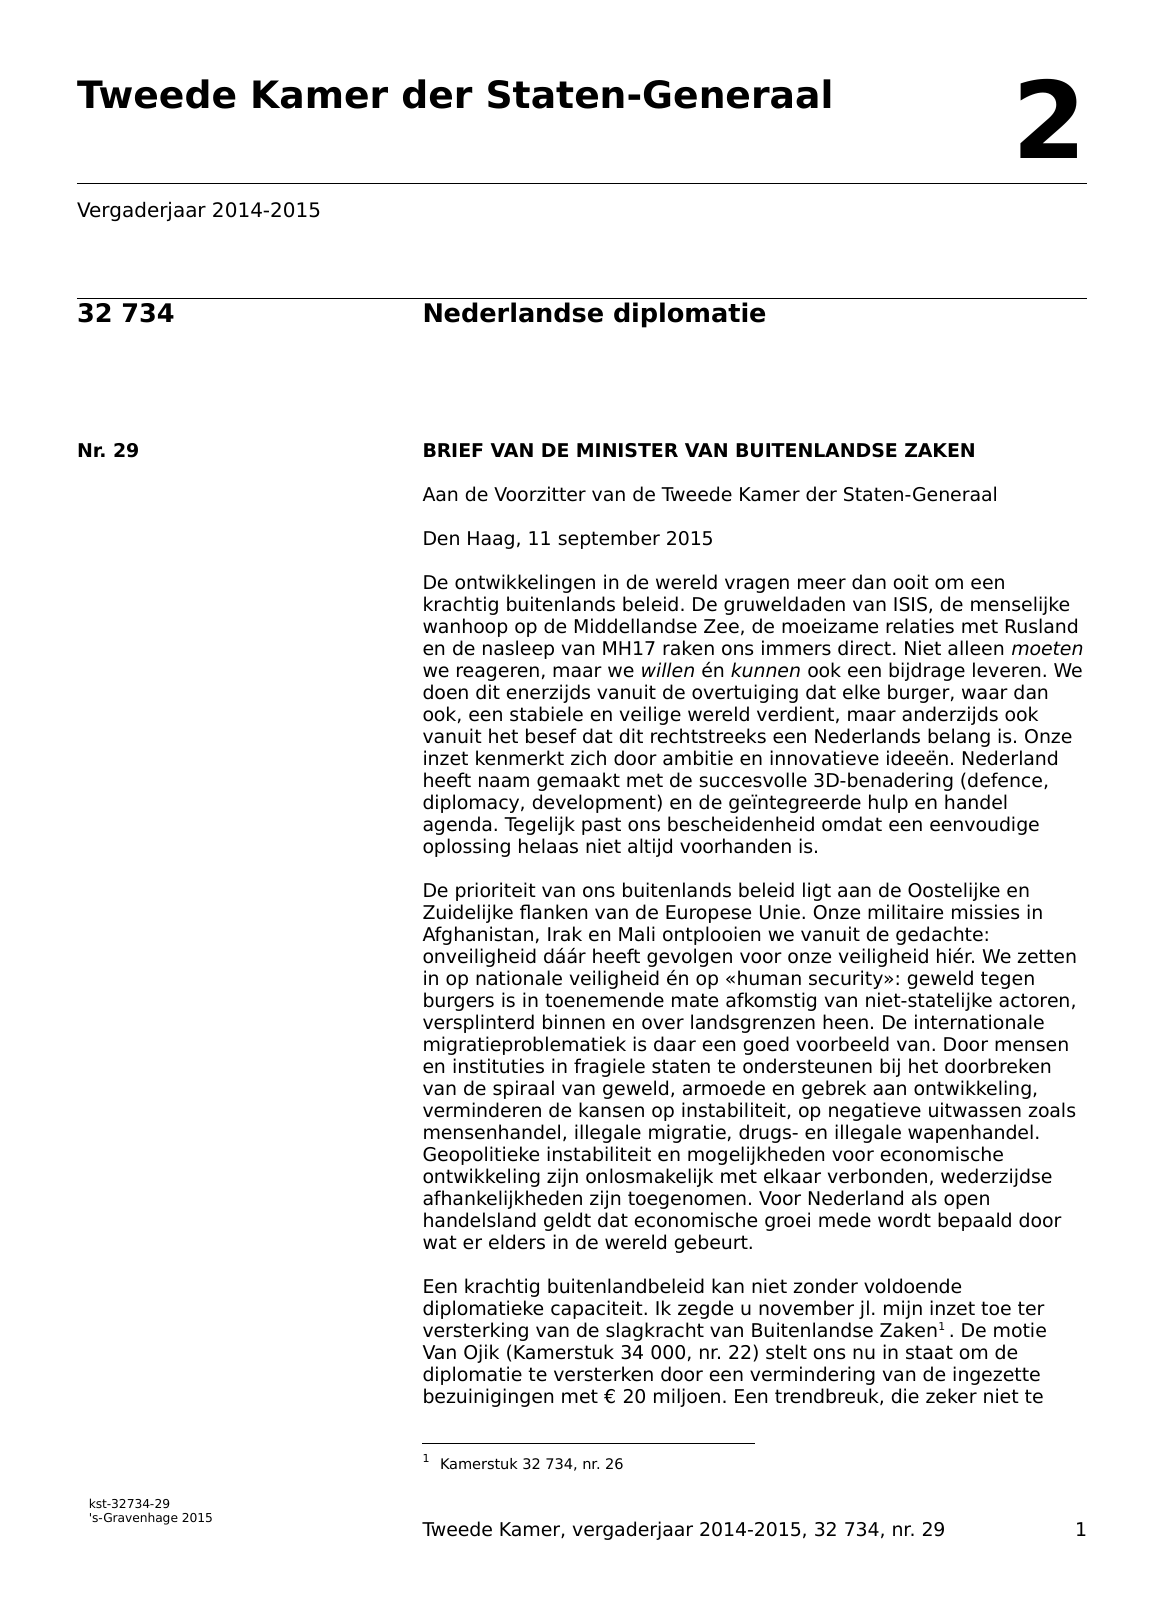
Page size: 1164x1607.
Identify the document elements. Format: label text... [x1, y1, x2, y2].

text Kamerstuk 32 734, nr. 26 [422, 1452, 1087, 1474]
text De ontwikkelingen in de wereld vragen meer dan ooit om een krachtig buitenlands beleid. De gruweldaden van ISIS, de menselijke wanhoop op de Middellandse Zee, de moeizame relaties met Rusland en de nasleep van MH17 raken ons immers direct. Niet alleen moeten we reageren, maar we willen én kunnen ook een bijdrage leveren. We doen dit enerzijds vanuit de overtuiging dat elke burger, waar dan ook, een stabiele en veilige wereld verdient, maar anderzijds ook vanuit het besef dat dit rechtstreeks een Nederlands belang is. Onze inzet kenmerkt zich door ambitie en innovatieve ideeën. Nederland heeft naam gemaakt met de succesvolle 3D-benadering (defence, diplomacy, development) en de geïntegreerde hulp en handel agenda. Tegelijk past ons bescheidenheid omdat een eenvoudige oplossing helaas niet altijd voorhanden is. [422, 572, 1087, 858]
text Een krachtig buitenlandbeleid kan niet zonder voldoende diplomatieke capaciteit. Ik zegde u november jl. mijn inzet toe ter versterking van de slagkracht van Buitenlandse Zaken. De motie Van Ojik (Kamerstuk 34 000, nr. 22) stelt ons nu in staat om de diplomatie te versterken door een vermindering van de ingezette bezuinigingen met € 20 miljoen. Een trendbreuk, die zeker niet te [422, 1276, 1087, 1408]
subtitle 32 734 Nederlandse diplomatie [77, 299, 1087, 329]
text Den Haag, 11 september 2015 [422, 528, 1087, 550]
text De prioriteit van ons buitenlands beleid ligt aan de Oostelijke en Zuidelijke flanken van de Europese Unie. Onze militaire missies in Afghanistan, Irak en Mali ontplooien we vanuit de gedachte: onveiligheid dáár heeft gevolgen voor onze veiligheid hiér. We zetten in op nationale veiligheid én op «human security»: geweld tegen burgers is in toenemende mate afkomstig van niet-statelijke actoren, versplinterd binnen en over landsgrenzen heen. De internationale migratieproblematiek is daar een goed voorbeeld van. Door mensen en instituties in fragiele staten te ondersteunen bij het doorbreken van de spiraal van geweld, armoede en gebrek aan ontwikkeling, verminderen de kansen op instabiliteit, op negatieve uitwassen zoals mensenhandel, illegale migratie, drugs- en illegale wapenhandel. Geopolitieke instabiliteit en mogelijkheden voor economische ontwikkeling zijn onlosmakelijk met elkaar verbonden, wederzijdse afhankelijkheden zijn toegenomen. Voor Nederland als open handelsland geldt dat economische groei mede wordt bepaald door wat er elders in de wereld gebeurt. [422, 880, 1087, 1254]
text 's-Gravenhage 2015 [88, 1511, 323, 1525]
subtitle Nr. 29 BRIEF VAN DE MINISTER VAN BUITENLANDSE ZAKEN [77, 440, 1087, 462]
text kst-32734-29 [88, 1497, 323, 1511]
table_header Tweede Kamer der Staten-Generaal [77, 59, 886, 183]
text Aan de Voorzitter van de Tweede Kamer der Staten-Generaal [422, 484, 1087, 506]
table_header 2 [886, 59, 1087, 183]
table_cell Vergaderjaar 2014-2015 [77, 184, 1087, 298]
